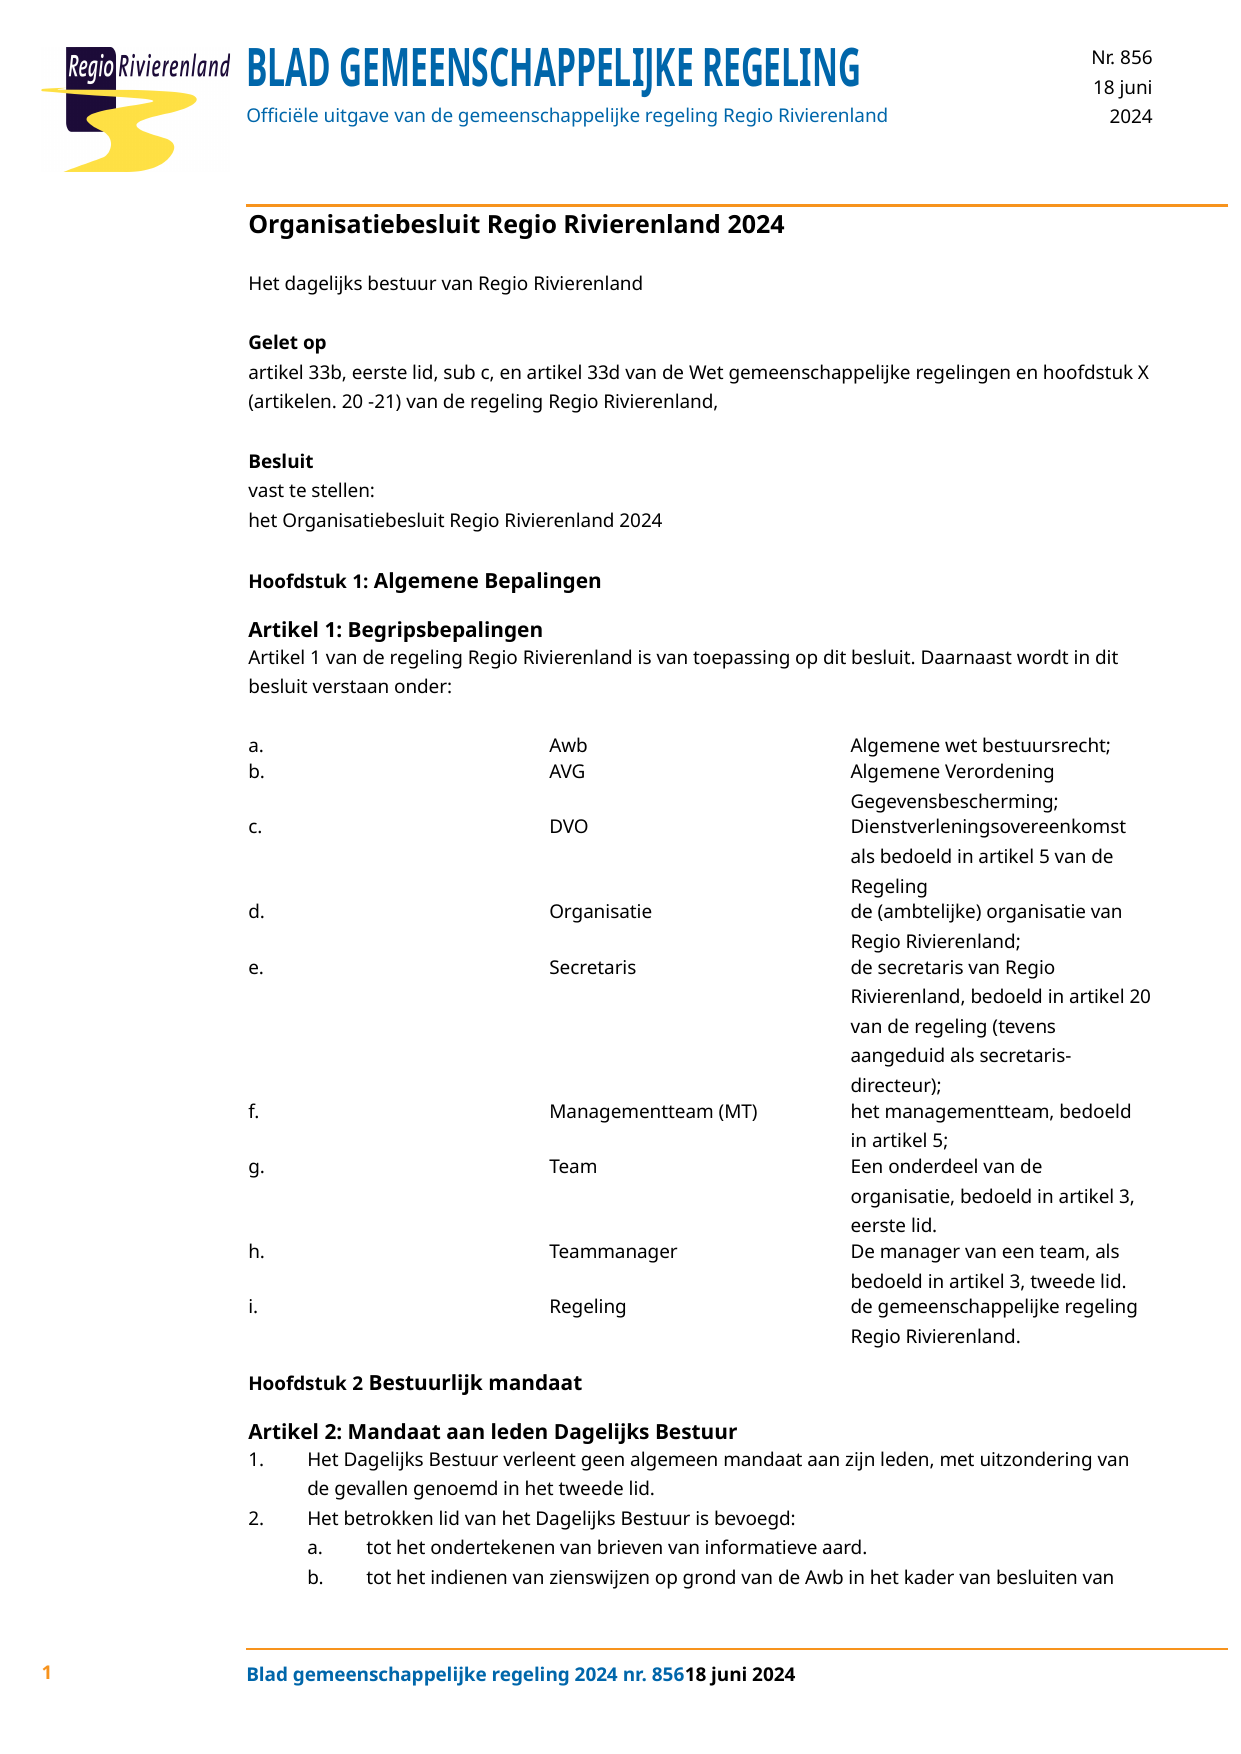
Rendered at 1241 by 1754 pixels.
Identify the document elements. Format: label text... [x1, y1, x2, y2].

table_cell f. [248, 1098, 549, 1153]
table_cell c. [248, 814, 549, 899]
table_cell d. [248, 899, 549, 954]
table_cell DVO [549, 814, 850, 899]
text Besluit [248, 448, 1152, 473]
text artikel 33b, eerste lid, sub c, en artikel 33d van de Wet gemeenschappelijke regelingen en hoofdstuk X (artikelen. 20 -21) van de regeling Regio Rivierenland, [248, 359, 1152, 414]
table_cell Secretaris [549, 954, 850, 1098]
table_header a. [248, 733, 549, 758]
table_cell Organisatie [549, 899, 850, 954]
text Gelet op [248, 329, 1152, 355]
table_cell Een onderdeel van de organisatie, bedoeld in artikel 3, eerste lid. [850, 1153, 1152, 1238]
text Hoofdstuk 1: Algemene Bepalingen [248, 566, 1152, 594]
picture [41, 47, 231, 172]
list tot het ondertekenen van brieven van informatieve aard. [307, 1534, 1152, 1560]
table_cell het managementteam, bedoeld in artikel 5; [850, 1098, 1152, 1153]
table_cell Dienstverleningsovereenkomst als bedoeld in artikel 5 van de Regeling [850, 814, 1152, 899]
table_cell Regeling [549, 1294, 850, 1349]
table_cell de (ambtelijke) organisatie van Regio Rivierenland; [850, 899, 1152, 954]
table_cell Managementteam (MT) [549, 1098, 850, 1153]
text Artikel 1: Begripsbepalingen [248, 615, 1152, 644]
text Organisatiebesluit Regio Rivierenland 2024 [248, 207, 1152, 241]
table_cell i. [248, 1294, 549, 1349]
table_cell e. [248, 954, 549, 1098]
table_cell de gemeenschappelijke regeling Regio Rivierenland. [850, 1294, 1152, 1349]
text Het dagelijks bestuur van Regio Rivierenland [248, 270, 1152, 296]
table_cell Team [549, 1153, 850, 1238]
text vast te stellen: [248, 477, 1152, 503]
table_cell h. [248, 1238, 549, 1293]
text Artikel 2: Mandaat aan leden Dagelijks Bestuur [248, 1417, 1152, 1446]
table_header Algemene wet bestuursrecht; [850, 733, 1152, 758]
table_cell Algemene Verordening Gegevensbescherming; [850, 759, 1152, 814]
table_cell de secretaris van Regio Rivierenland, bedoeld in artikel 20 van de regeling (tevens aangeduid als secretaris-directeur); [850, 954, 1152, 1098]
text het Organisatiebesluit Regio Rivierenland 2024 [248, 507, 1152, 533]
table_cell g. [248, 1153, 549, 1238]
table_header Awb [549, 733, 850, 758]
table_cell Teammanager [549, 1238, 850, 1293]
list tot het indienen van zienswijzen op grond van de Awb in het kader van besluiten van [307, 1564, 1152, 1590]
text Hoofdstuk 2 Bestuurlijk mandaat [248, 1368, 1152, 1397]
text Artikel 1 van de regeling Regio Rivierenland is van toepassing op dit besluit. Daarnaast wordt in dit besluit verstaan onder: [248, 644, 1152, 699]
table_cell De manager van een team, als bedoeld in artikel 3, tweede lid. [850, 1238, 1152, 1293]
list Het betrokken lid van het Dagelijks Bestuur is bevoegd: [248, 1505, 1152, 1531]
table_cell b. [248, 759, 549, 814]
table_cell AVG [549, 759, 850, 814]
list Het Dagelijks Bestuur verleent geen algemeen mandaat aan zijn leden, met uitzondering van de gevallen genoemd in het tweede lid. [248, 1446, 1152, 1501]
